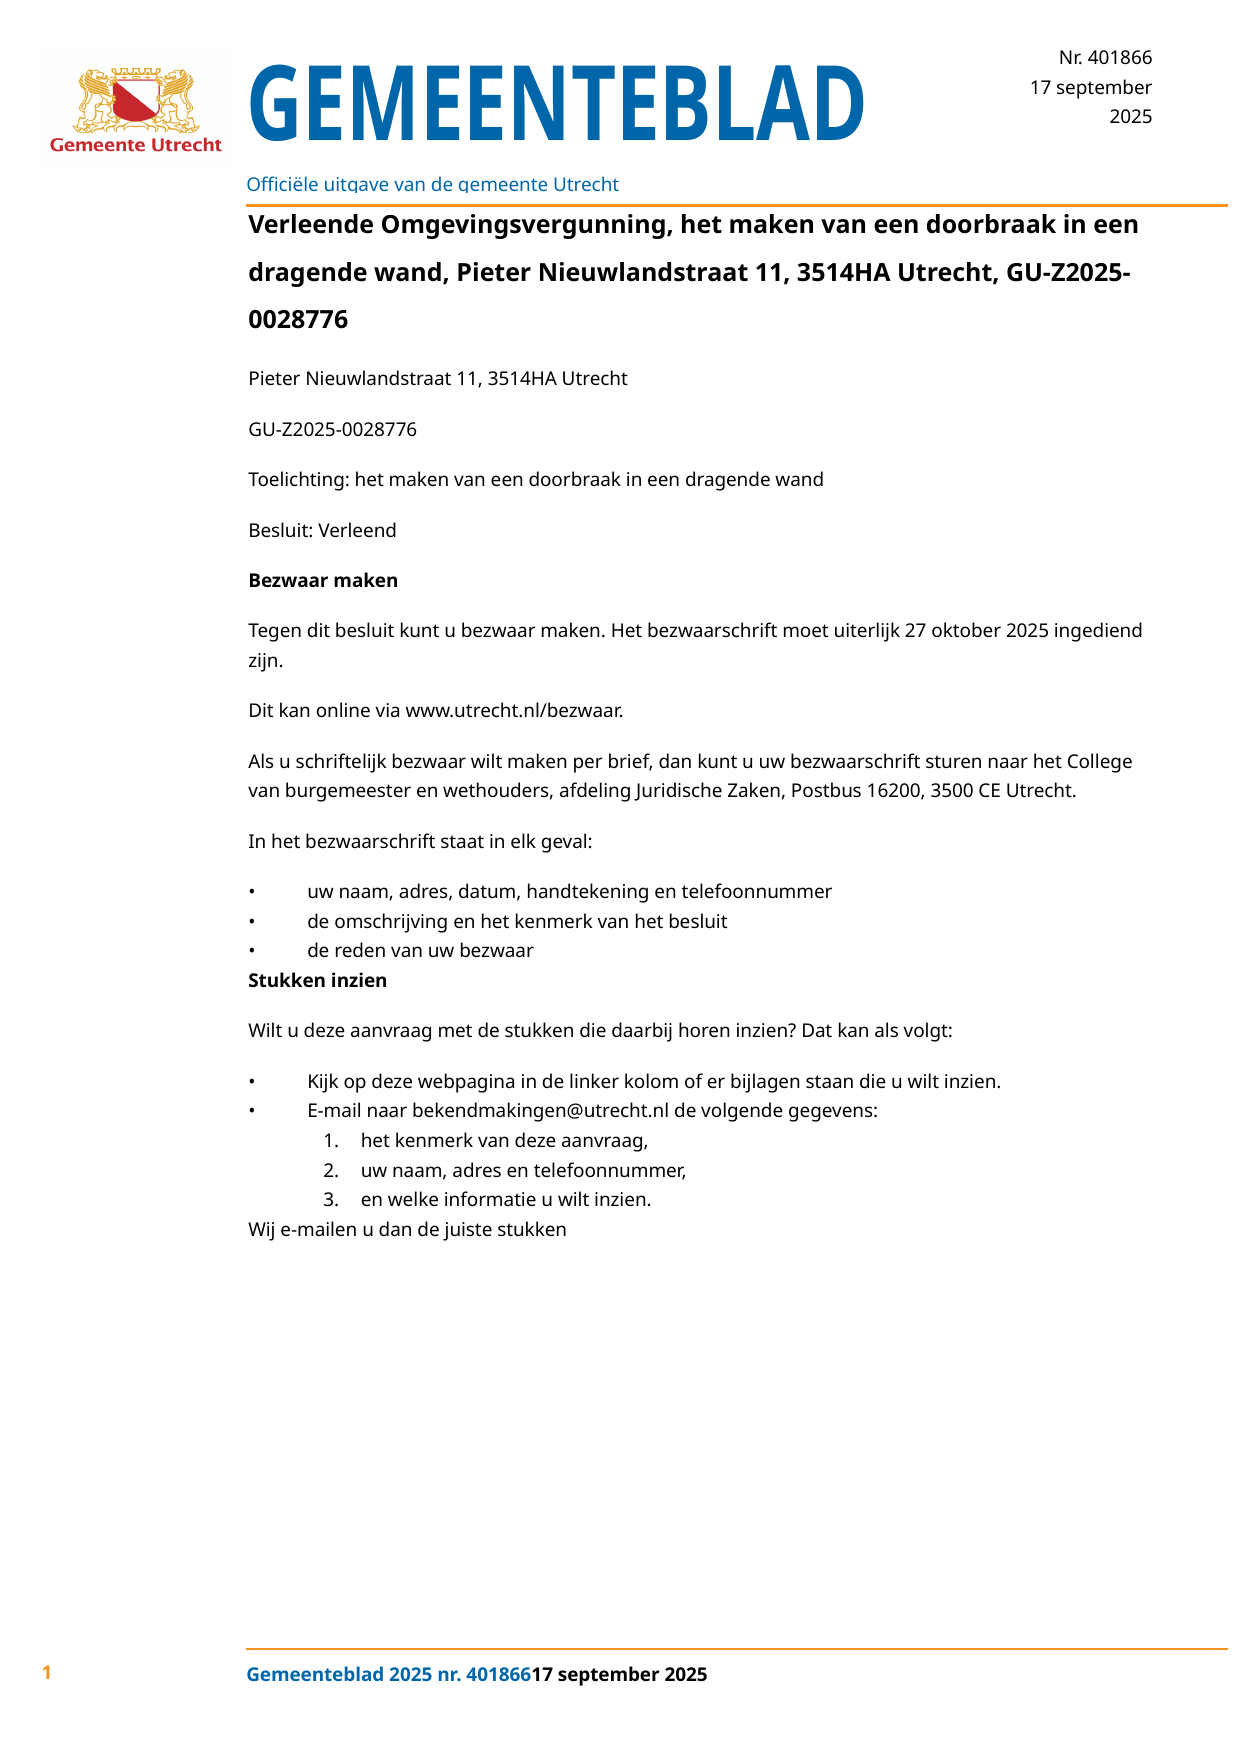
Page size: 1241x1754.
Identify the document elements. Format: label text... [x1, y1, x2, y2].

text Toelichting: het maken van een doorbraak in een dragende wand [248, 466, 1152, 492]
text Tegen dit besluit kunt u bezwaar maken. Het bezwaarschrift moet uiterlijk 27 oktober 2025 ingediend zijn. [248, 618, 1152, 673]
list de reden van uw bezwaar [248, 938, 1152, 963]
text Besluit: Verleend [248, 517, 1152, 542]
list de omschrijving en het kenmerk van het besluit [248, 908, 1152, 934]
text Wilt u deze aanvraag met de stukken die daarbij horen inzien? Dat kan als volgt: [248, 1018, 1152, 1043]
picture [41, 47, 231, 172]
text Verleende Omgevingsvergunning, het maken van een doorbraak in een dragende wand, Pieter Nieuwlandstraat 11, 3514HA Utrecht, GU-Z2025-0028776 [248, 207, 1152, 336]
list uw naam, adres en telefoonnummer, [323, 1157, 1152, 1182]
list uw naam, adres, datum, handtekening en telefoonnummer [248, 878, 1152, 904]
text Als u schriftelijk bezwaar wilt maken per brief, dan kunt u uw bezwaarschrift sturen naar het College van burgemeester en wethouders, afdeling Juridische Zaken, Postbus 16200, 3500 CE Utrecht. [248, 748, 1152, 803]
list E-mail naar bekendmakingen@utrecht.nl de volgende gegevens: [248, 1098, 1152, 1123]
list Kijk op deze webpagina in de linker kolom of er bijlagen staan die u wilt inzien. [248, 1068, 1152, 1094]
text In het bezwaarschrift staat in elk geval: [248, 828, 1152, 854]
list en welke informatie u wilt inzien. [323, 1186, 1152, 1212]
text Stukken inzien [248, 967, 1152, 993]
list het kenmerk van deze aanvraag, [323, 1127, 1152, 1153]
text GU-Z2025-0028776 [248, 416, 1152, 442]
text Wij e-mailen u dan de juiste stukken [248, 1216, 1152, 1242]
text Pieter Nieuwlandstraat 11, 3514HA Utrecht [248, 366, 1152, 391]
text Dit kan online via www.utrecht.nl/bezwaar. [248, 698, 1152, 723]
text Bezwaar maken [248, 567, 1152, 593]
